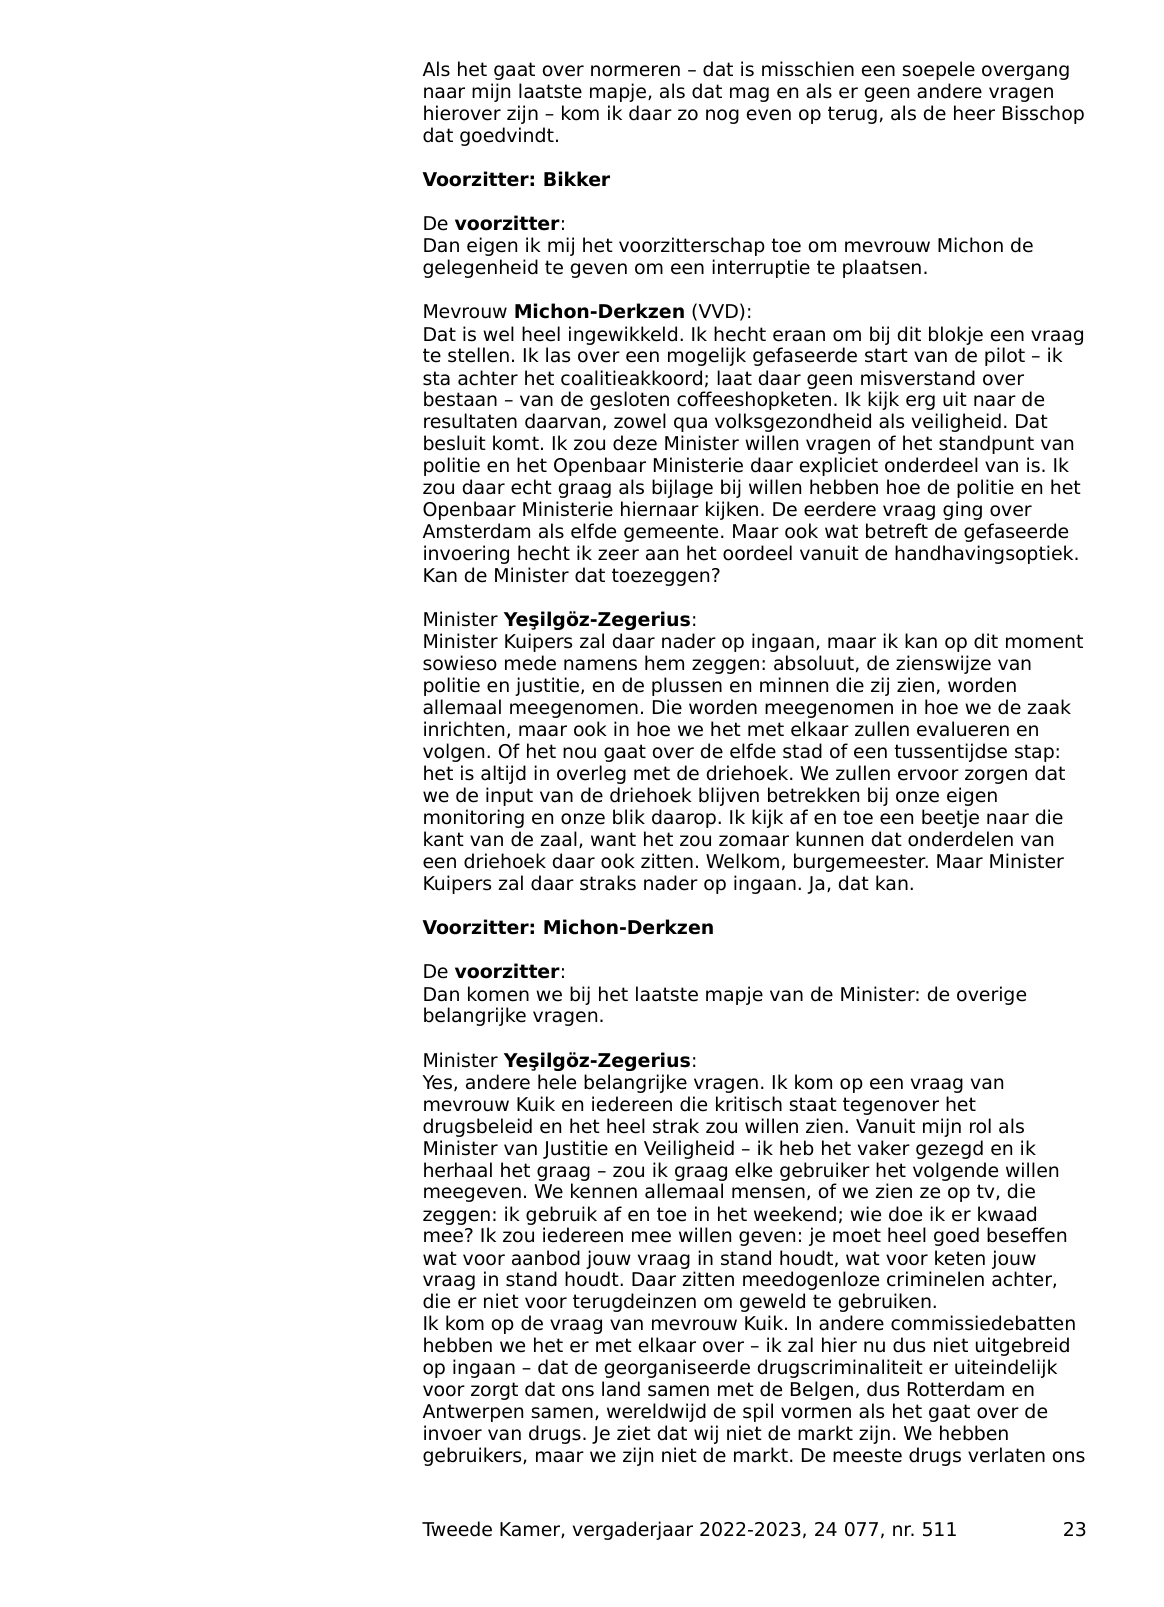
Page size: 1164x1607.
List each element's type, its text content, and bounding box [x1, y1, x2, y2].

text Dat is wel heel ingewikkeld. Ik hecht eraan om bij dit blokje een vraag te stellen. Ik las over een mogelijk gefaseerde start van de pilot – ik sta achter het coalitieakkoord; laat daar geen misverstand over bestaan – van de gesloten coffeeshopketen. Ik kijk erg uit naar de resultaten daarvan, zowel qua volksgezondheid als veiligheid. Dat besluit komt. Ik zou deze Minister willen vragen of het standpunt van politie en het Openbaar Ministerie daar expliciet onderdeel van is. Ik zou daar echt graag als bijlage bij willen hebben hoe de politie en het Openbaar Ministerie hiernaar kijken. De eerdere vraag ging over Amsterdam als elfde gemeente. Maar ook wat betreft de gefaseerde invoering hecht ik zeer aan het oordeel vanuit de handhavingsoptiek. Kan de Minister dat toezeggen? [422, 323, 1087, 587]
text Yes, andere hele belangrijke vragen. Ik kom op een vraag van mevrouw Kuik en iedereen die kritisch staat tegenover het drugsbeleid en het heel strak zou willen zien. Vanuit mijn rol als Minister van Justitie en Veiligheid – ik heb het vaker gezegd en ik herhaal het graag – zou ik graag elke gebruiker het volgende willen meegeven. We kennen allemaal mensen, of we zien ze op tv, die zeggen: ik gebruik af en toe in het weekend; wie doe ik er kwaad mee? Ik zou iedereen mee willen geven: je moet heel goed beseffen wat voor aanbod jouw vraag in stand houdt, wat voor keten jouw vraag in stand houdt. Daar zitten meedogenloze criminelen achter, die er niet voor terugdeinzen om geweld te gebruiken. [422, 1072, 1087, 1313]
text Mevrouw Michon-Derkzen (VVD): [422, 301, 1087, 323]
text Voorzitter: Michon-Derkzen [422, 917, 1087, 939]
text Dan komen we bij het laatste mapje van de Minister: de overige belangrijke vragen. [422, 983, 1087, 1027]
text Voorzitter: Bikker [422, 169, 1087, 191]
text Ik kom op de vraag van mevrouw Kuik. In andere commissiedebatten hebben we het er met elkaar over – ik zal hier nu dus niet uitgebreid op ingaan – dat de georganiseerde drugscriminaliteit er uiteindelijk voor zorgt dat ons land samen met de Belgen, dus Rotterdam en Antwerpen samen, wereldwijd de spil vormen als het gaat over de invoer van drugs. Je ziet dat wij niet de markt zijn. We hebben gebruikers, maar we zijn niet de markt. De meeste drugs verlaten ons [422, 1313, 1087, 1467]
text De voorzitter: [422, 961, 1087, 983]
text De voorzitter: [422, 213, 1087, 235]
text Als het gaat over normeren – dat is misschien een soepele overgang naar mijn laatste mapje, als dat mag en als er geen andere vragen hierover zijn – kom ik daar zo nog even op terug, als de heer Bisschop dat goedvindt. [422, 59, 1087, 147]
text Minister Yeşilgöz-Zegerius: [422, 609, 1087, 631]
text Dan eigen ik mij het voorzitterschap toe om mevrouw Michon de gelegenheid te geven om een interruptie te plaatsen. [422, 235, 1087, 279]
text Minister Yeşilgöz-Zegerius: [422, 1049, 1087, 1072]
text Minister Kuipers zal daar nader op ingaan, maar ik kan op dit moment sowieso mede namens hem zeggen: absoluut, de zienswijze van politie en justitie, en de plussen en minnen die zij zien, worden allemaal meegenomen. Die worden meegenomen in hoe we de zaak inrichten, maar ook in hoe we het met elkaar zullen evalueren en volgen. Of het nou gaat over de elfde stad of een tussentijdse stap: het is altijd in overleg met de driehoek. We zullen ervoor zorgen dat we de input van de driehoek blijven betrekken bij onze eigen monitoring en onze blik daarop. Ik kijk af en toe een beetje naar die kant van de zaal, want het zou zomaar kunnen dat onderdelen van een driehoek daar ook zitten. Welkom, burgemeester. Maar Minister Kuipers zal daar straks nader op ingaan. Ja, dat kan. [422, 631, 1087, 895]
